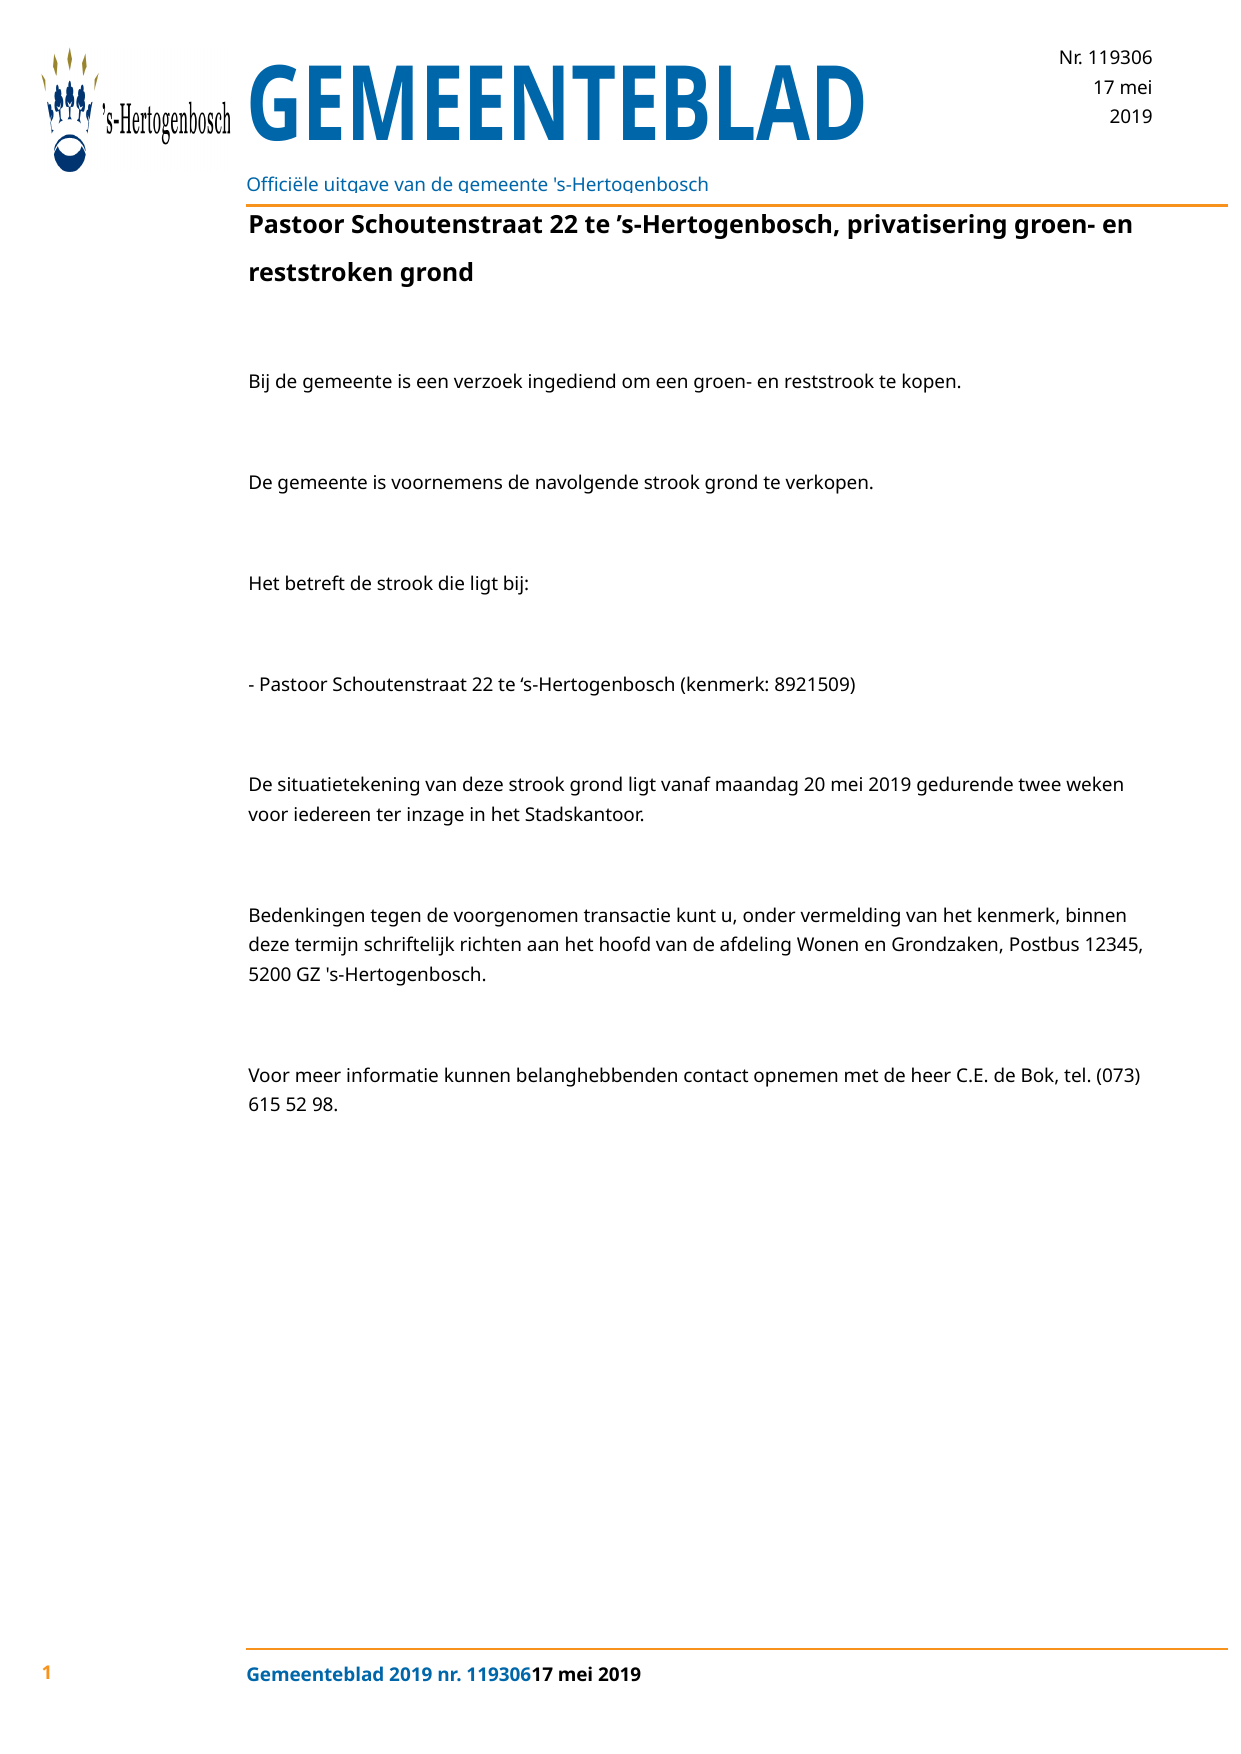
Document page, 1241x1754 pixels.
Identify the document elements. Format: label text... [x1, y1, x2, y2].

text Het betreft de strook die ligt bij: [248, 570, 1152, 596]
text Bij de gemeente is een verzoek ingediend om een groen- en reststrook te kopen. [248, 368, 1152, 394]
text De situatietekening van deze strook grond ligt vanaf maandag 20 mei 2019 gedurende twee weken voor iedereen ter inzage in het Stadskantoor. [248, 772, 1152, 827]
picture [41, 47, 231, 172]
text - Pastoor Schoutenstraat 22 te ‘s-Hertogenbosch (kenmerk: 8921509) [248, 671, 1152, 697]
text Pastoor Schoutenstraat 22 te ’s-Hertogenbosch, privatisering groen- en reststroken grond [248, 207, 1152, 288]
text De gemeente is voornemens de navolgende strook grond te verkopen. [248, 469, 1152, 495]
text Voor meer informatie kunnen belanghebbenden contact opnemen met de heer C.E. de Bok, tel. (073) 615 52 98. [248, 1062, 1152, 1117]
text Bedenkingen tegen de voorgenomen transactie kunt u, onder vermelding van het kenmerk, binnen deze termijn schriftelijk richten aan het hoofd van de afdeling Wonen en Grondzaken, Postbus 12345, 5200 GZ 's-Hertogenbosch. [248, 902, 1152, 987]
